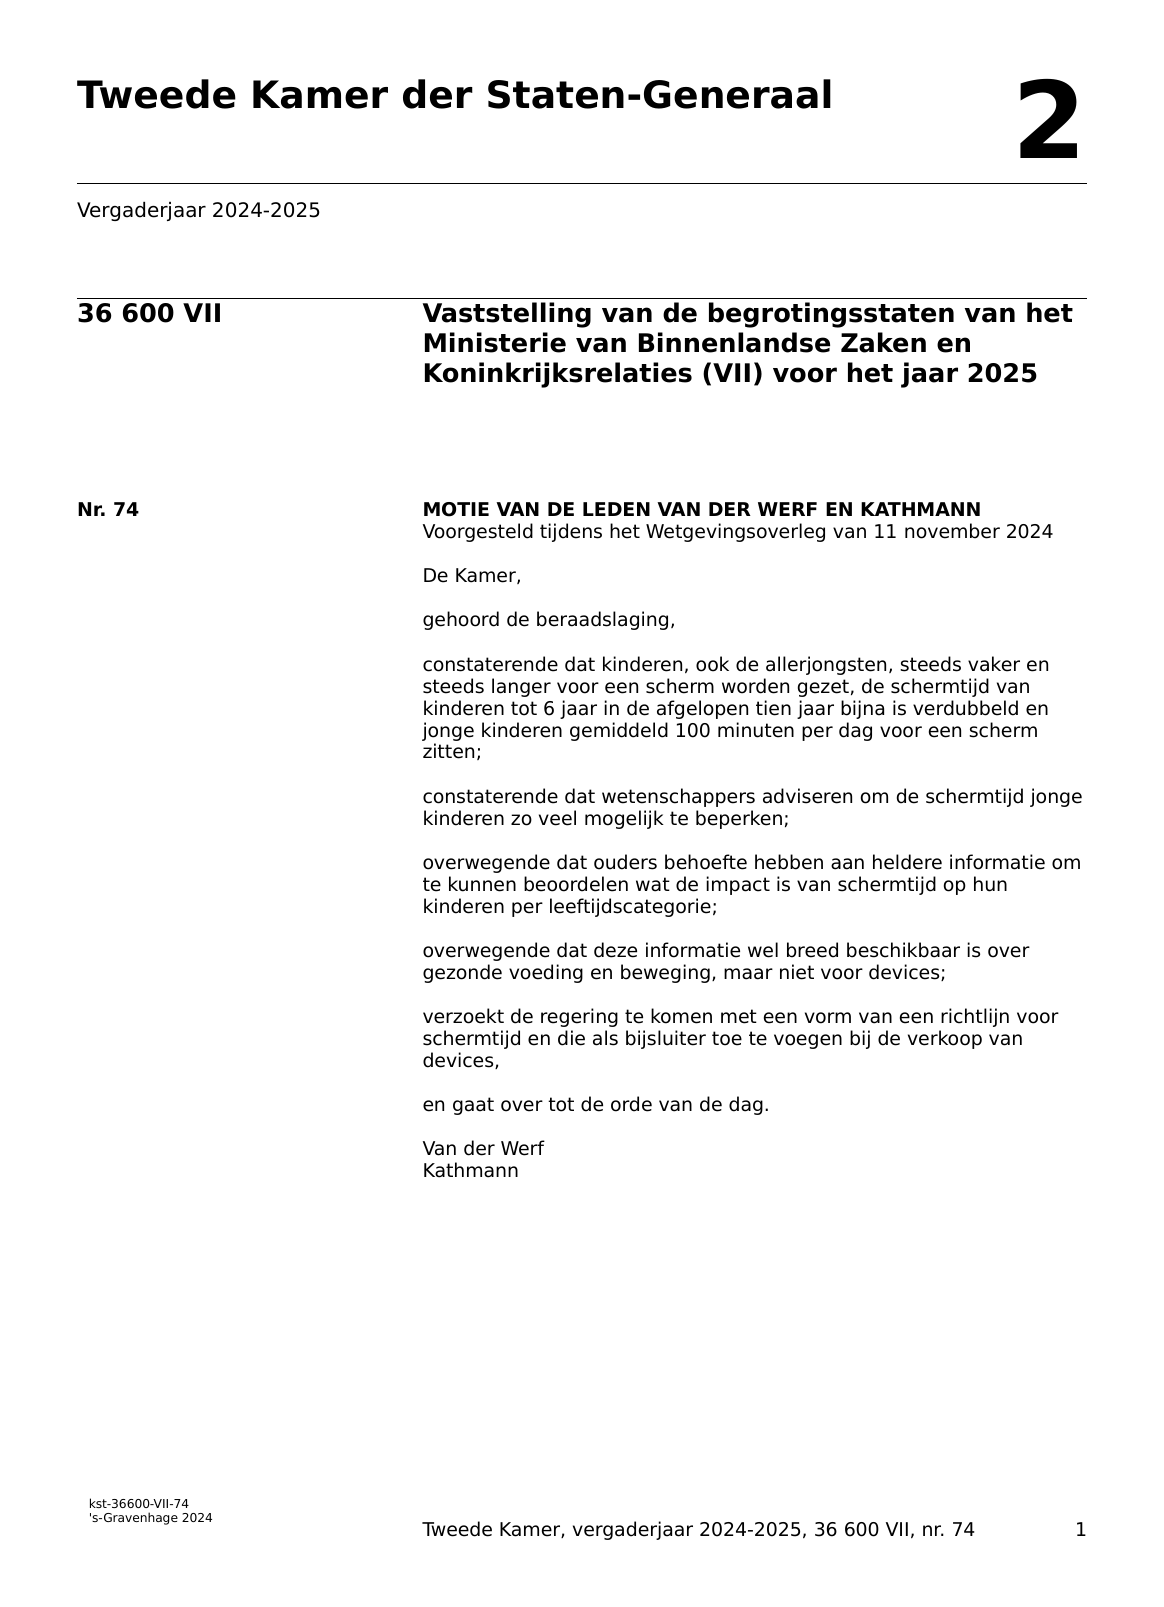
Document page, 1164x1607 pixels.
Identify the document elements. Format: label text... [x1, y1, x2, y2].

text Van der Werf [422, 1138, 1087, 1160]
subtitle 36 600 VII Vaststelling van de begrotingsstaten van het Ministerie van Binnenlandse Zaken en Koninkrijksrelaties (VII) voor het jaar 2025 [77, 299, 1087, 388]
text constaterende dat wetenschappers adviseren om de schermtijd jonge kinderen zo veel mogelijk te beperken; [422, 786, 1087, 829]
table_cell Vergaderjaar 2024-2025 [77, 184, 1087, 298]
subtitle Nr. 74 MOTIE VAN DE LEDEN VAN DER WERF EN KATHMANN [77, 499, 1087, 521]
text overwegende dat ouders behoefte hebben aan heldere informatie om te kunnen beoordelen wat de impact is van schermtijd op hun kinderen per leeftijdscategorie; [422, 852, 1087, 918]
text overwegende dat deze informatie wel breed beschikbaar is over gezonde voeding en beweging, maar niet voor devices; [422, 940, 1087, 984]
text constaterende dat kinderen, ook de allerjongsten, steeds vaker en steeds langer voor een scherm worden gezet, de schermtijd van kinderen tot 6 jaar in de afgelopen tien jaar bijna is verdubbeld en jonge kinderen gemiddeld 100 minuten per dag voor een scherm zitten; [422, 653, 1087, 763]
table_header 2 [886, 59, 1087, 183]
text en gaat over tot de orde van de dag. [422, 1094, 1087, 1116]
text De Kamer, [422, 565, 1087, 587]
text verzoekt de regering te komen met een vorm van een richtlijn voor schermtijd en die als bijsluiter toe te voegen bij de verkoop van devices, [422, 1006, 1087, 1072]
text 's-Gravenhage 2024 [88, 1511, 323, 1525]
table_header Tweede Kamer der Staten-Generaal [77, 59, 886, 183]
text kst-36600-VII-74 [88, 1497, 323, 1511]
text Voorgesteld tijdens het Wetgevingsoverleg van 11 november 2024 [422, 521, 1087, 543]
text gehoord de beraadslaging, [422, 609, 1087, 631]
text Kathmann [422, 1160, 1087, 1182]
